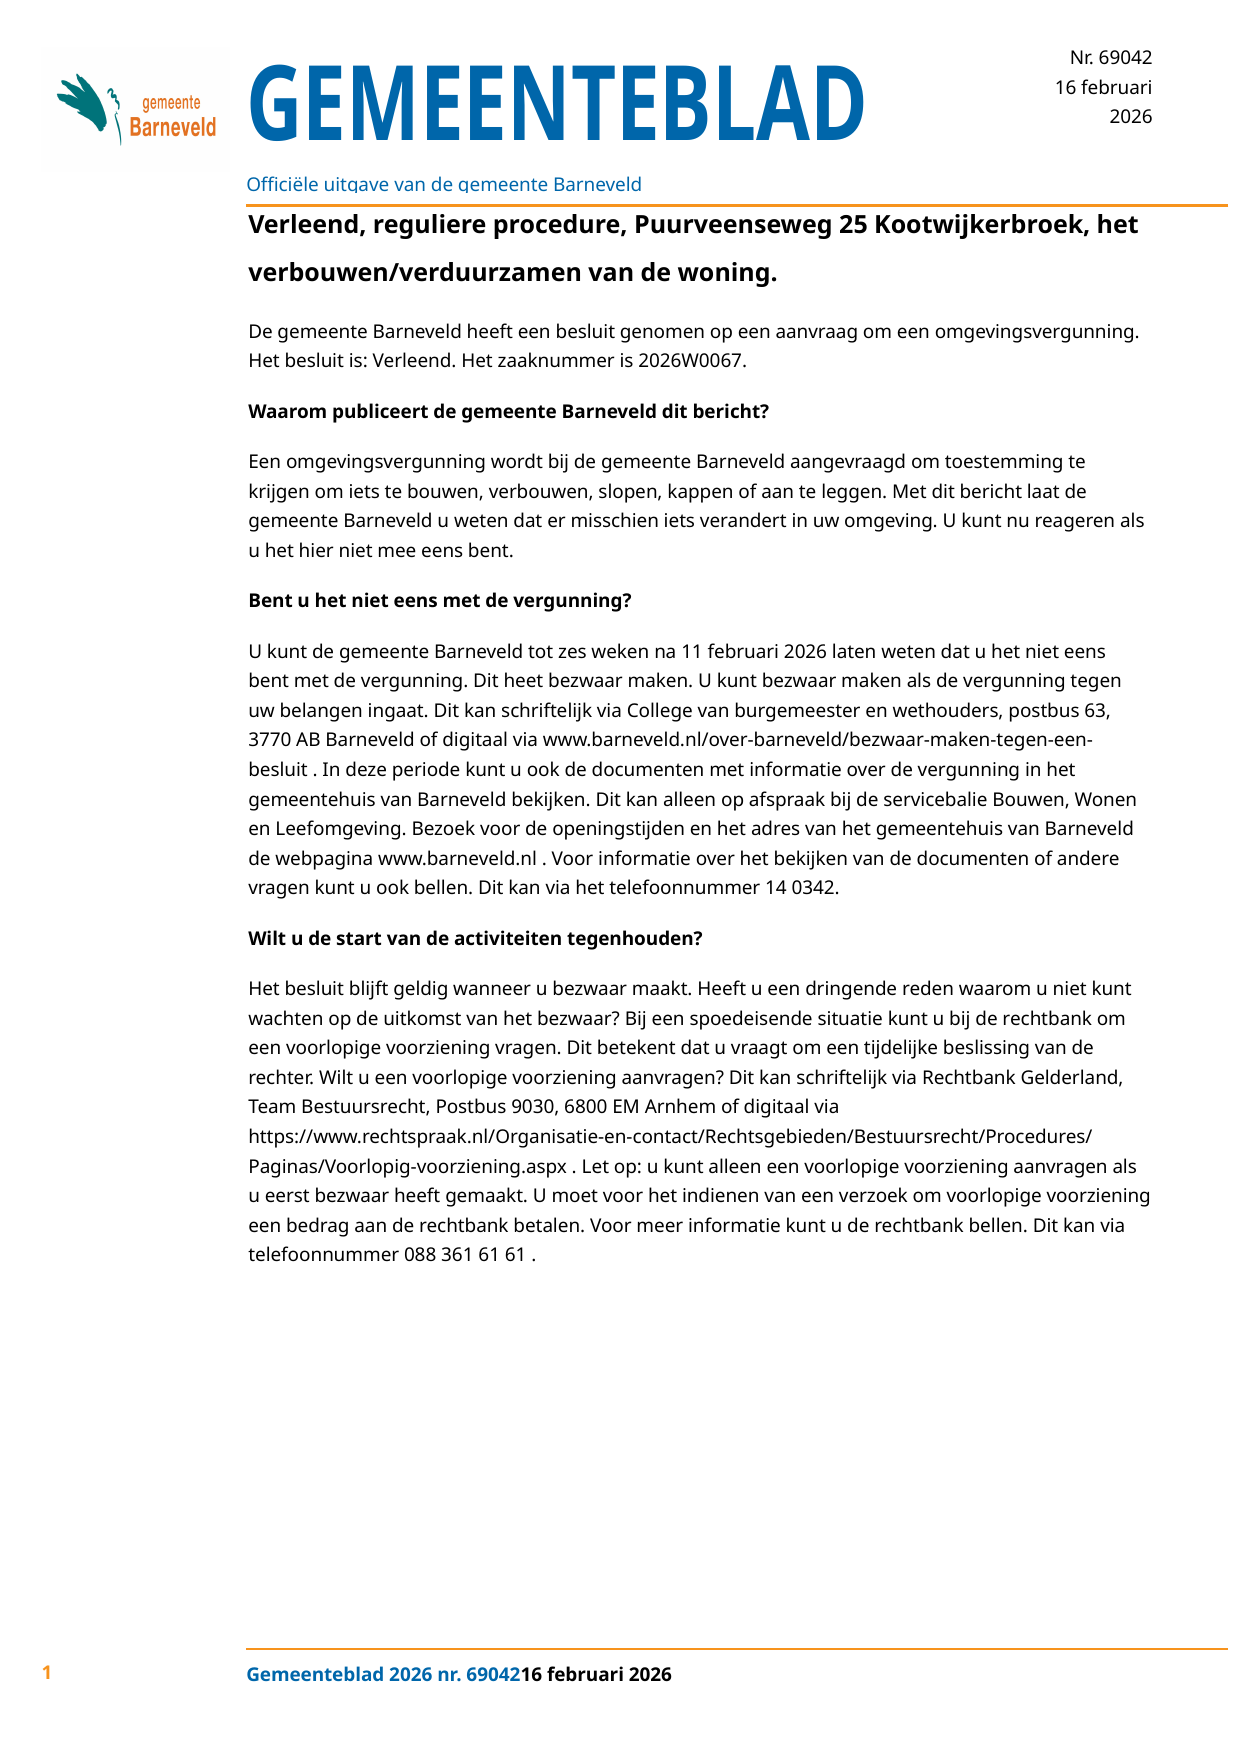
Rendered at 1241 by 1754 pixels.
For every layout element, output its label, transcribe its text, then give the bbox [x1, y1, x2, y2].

text Wilt u de start van de activiteiten tegenhouden? [248, 925, 1152, 951]
text Een omgevingsvergunning wordt bij de gemeente Barneveld aangevraagd om toestemming te krijgen om iets te bouwen, verbouwen, slopen, kappen of aan te leggen. Met dit bericht laat de gemeente Barneveld u weten dat er misschien iets verandert in uw omgeving. U kunt nu reageren als u het hier niet mee eens bent. [248, 448, 1152, 563]
text U kunt de gemeente Barneveld tot zes weken na 11 februari 2026 laten weten dat u het niet eens bent met de vergunning. Dit heet bezwaar maken. U kunt bezwaar maken als de vergunning tegen uw belangen ingaat. Dit kan schriftelijk via College van burgemeester en wethouders, postbus 63, 3770 AB Barneveld of digitaal via www.barneveld.nl/over-barneveld/bezwaar-maken-tegen-een-besluit . In deze periode kunt u ook de documenten met informatie over de vergunning in het gemeentehuis van Barneveld bekijken. Dit kan alleen op afspraak bij de servicebalie Bouwen, Wonen en Leefomgeving. Bezoek voor de openingstijden en het adres van het gemeentehuis van Barneveld de webpagina www.barneveld.nl . Voor informatie over het bekijken van de documenten of andere vragen kunt u ook bellen. Dit kan via het telefoonnummer 14 0342. [248, 638, 1152, 900]
text De gemeente Barneveld heeft een besluit genomen op een aanvraag om een omgevingsvergunning. Het besluit is: Verleend. Het zaaknummer is 2026W0067. [248, 318, 1152, 373]
text Waarom publiceert de gemeente Barneveld dit bericht? [248, 398, 1152, 424]
picture [41, 47, 231, 172]
text Het besluit blijft geldig wanneer u bezwaar maakt. Heeft u een dringende reden waarom u niet kunt wachten op de uitkomst van het bezwaar? Bij een spoedeisende situatie kunt u bij de rechtbank om een voorlopige voorziening vragen. Dit betekent dat u vraagt om een tijdelijke beslissing van de rechter. Wilt u een voorlopige voorziening aanvragen? Dit kan schriftelijk via Rechtbank Gelderland, Team Bestuursrecht, Postbus 9030, 6800 EM Arnhem of digitaal via https://www.rechtspraak.nl/Organisatie-en-contact/Rechtsgebieden/Bestuursrecht/Procedures/Paginas/Voorlopig-voorziening.aspx . Let op: u kunt alleen een voorlopige voorziening aanvragen als u eerst bezwaar heeft gemaakt. U moet voor het indienen van een verzoek om voorlopige voorziening een bedrag aan de rechtbank betalen. Voor meer informatie kunt u de rechtbank bellen. Dit kan via telefoonnummer 088 361 61 61 . [248, 975, 1152, 1267]
text Verleend, reguliere procedure, Puurveenseweg 25 Kootwijkerbroek, het verbouwen/verduurzamen van de woning. [248, 207, 1152, 288]
text Bent u het niet eens met de vergunning? [248, 587, 1152, 613]
